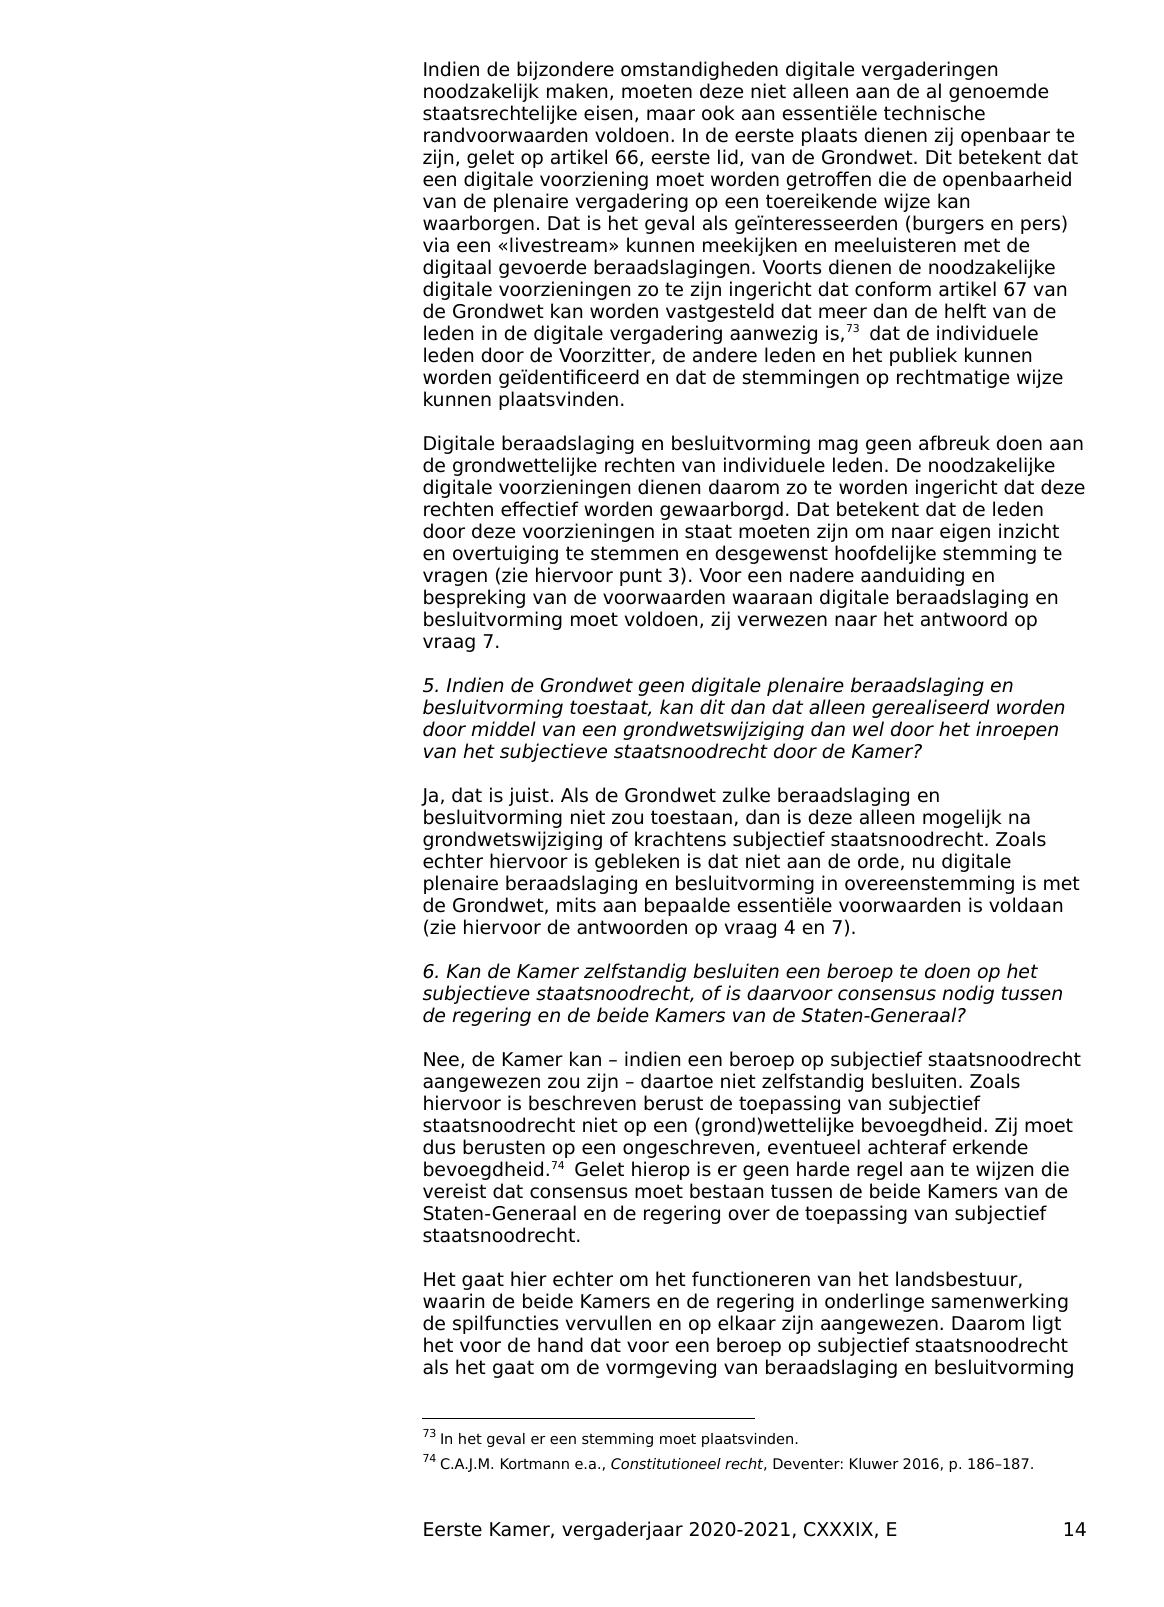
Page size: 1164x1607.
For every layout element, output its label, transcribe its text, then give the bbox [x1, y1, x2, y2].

subtitle 5. Indien de Grondwet geen digitale plenaire beraadslaging en besluitvorming toestaat, kan dit dan dat alleen gerealiseerd worden door middel van een grondwetswijziging dan wel door het inroepen van het subjectieve staatsnoodrecht door de Kamer? [422, 675, 1087, 763]
text C.A.J.M. Kortmann e.a., Constitutioneel recht, Deventer: Kluwer 2016, p. 186–187. [422, 1452, 1087, 1474]
text Nee, de Kamer kan – indien een beroep op subjectief staatsnoodrecht aangewezen zou zijn – daartoe niet zelfstandig besluiten. Zoals hiervoor is beschreven berust de toepassing van subjectief staatsnoodrecht niet op een (grond)wettelijke bevoegdheid. Zij moet dus berusten op een ongeschreven, eventueel achteraf erkende bevoegdheid. Gelet hierop is er geen harde regel aan te wijzen die vereist dat consensus moet bestaan tussen de beide Kamers van de Staten-Generaal en de regering over de toepassing van subjectief staatsnoodrecht. [422, 1049, 1087, 1247]
text Indien de bijzondere omstandigheden digitale vergaderingen noodzakelijk maken, moeten deze niet alleen aan de al genoemde staatsrechtelijke eisen, maar ook aan essentiële technische randvoorwaarden voldoen. In de eerste plaats dienen zij openbaar te zijn, gelet op artikel 66, eerste lid, van de Grondwet. Dit betekent dat een digitale voorziening moet worden getroffen die de openbaarheid van de plenaire vergadering op een toereikende wijze kan waarborgen. Dat is het geval als geïnteresseerden (burgers en pers) via een «livestream» kunnen meekijken en meeluisteren met de digitaal gevoerde beraadslagingen. Voorts dienen de noodzakelijke digitale voorzieningen zo te zijn ingericht dat conform artikel 67 van de Grondwet kan worden vastgesteld dat meer dan de helft van de leden in de digitale vergadering aanwezig is, dat de individuele leden door de Voorzitter, de andere leden en het publiek kunnen worden geïdentificeerd en dat de stemmingen op rechtmatige wijze kunnen plaatsvinden. [422, 59, 1087, 411]
text Ja, dat is juist. Als de Grondwet zulke beraadslaging en besluitvorming niet zou toestaan, dan is deze alleen mogelijk na grondwetswijziging of krachtens subjectief staatsnoodrecht. Zoals echter hiervoor is gebleken is dat niet aan de orde, nu digitale plenaire beraadslaging en besluitvorming in overeenstemming is met de Grondwet, mits aan bepaalde essentiële voorwaarden is voldaan (zie hiervoor de antwoorden op vraag 4 en 7). [422, 785, 1087, 939]
text In het geval er een stemming moet plaatsvinden. [422, 1427, 1087, 1449]
text Het gaat hier echter om het functioneren van het landsbestuur, waarin de beide Kamers en de regering in onderlinge samenwerking de spilfuncties vervullen en op elkaar zijn aangewezen. Daarom ligt het voor de hand dat voor een beroep op subjectief staatsnoodrecht als het gaat om de vormgeving van beraadslaging en besluitvorming [422, 1269, 1087, 1379]
subtitle 6. Kan de Kamer zelfstandig besluiten een beroep te doen op het subjectieve staatsnoodrecht, of is daarvoor consensus nodig tussen de regering en de beide Kamers van de Staten-Generaal? [422, 961, 1087, 1027]
text Digitale beraadslaging en besluitvorming mag geen afbreuk doen aan de grondwettelijke rechten van individuele leden. De noodzakelijke digitale voorzieningen dienen daarom zo te worden ingericht dat deze rechten effectief worden gewaarborgd. Dat betekent dat de leden door deze voorzieningen in staat moeten zijn om naar eigen inzicht en overtuiging te stemmen en desgewenst hoofdelijke stemming te vragen (zie hiervoor punt 3). Voor een nadere aanduiding en bespreking van de voorwaarden waaraan digitale beraadslaging en besluitvorming moet voldoen, zij verwezen naar het antwoord op vraag 7. [422, 433, 1087, 653]
